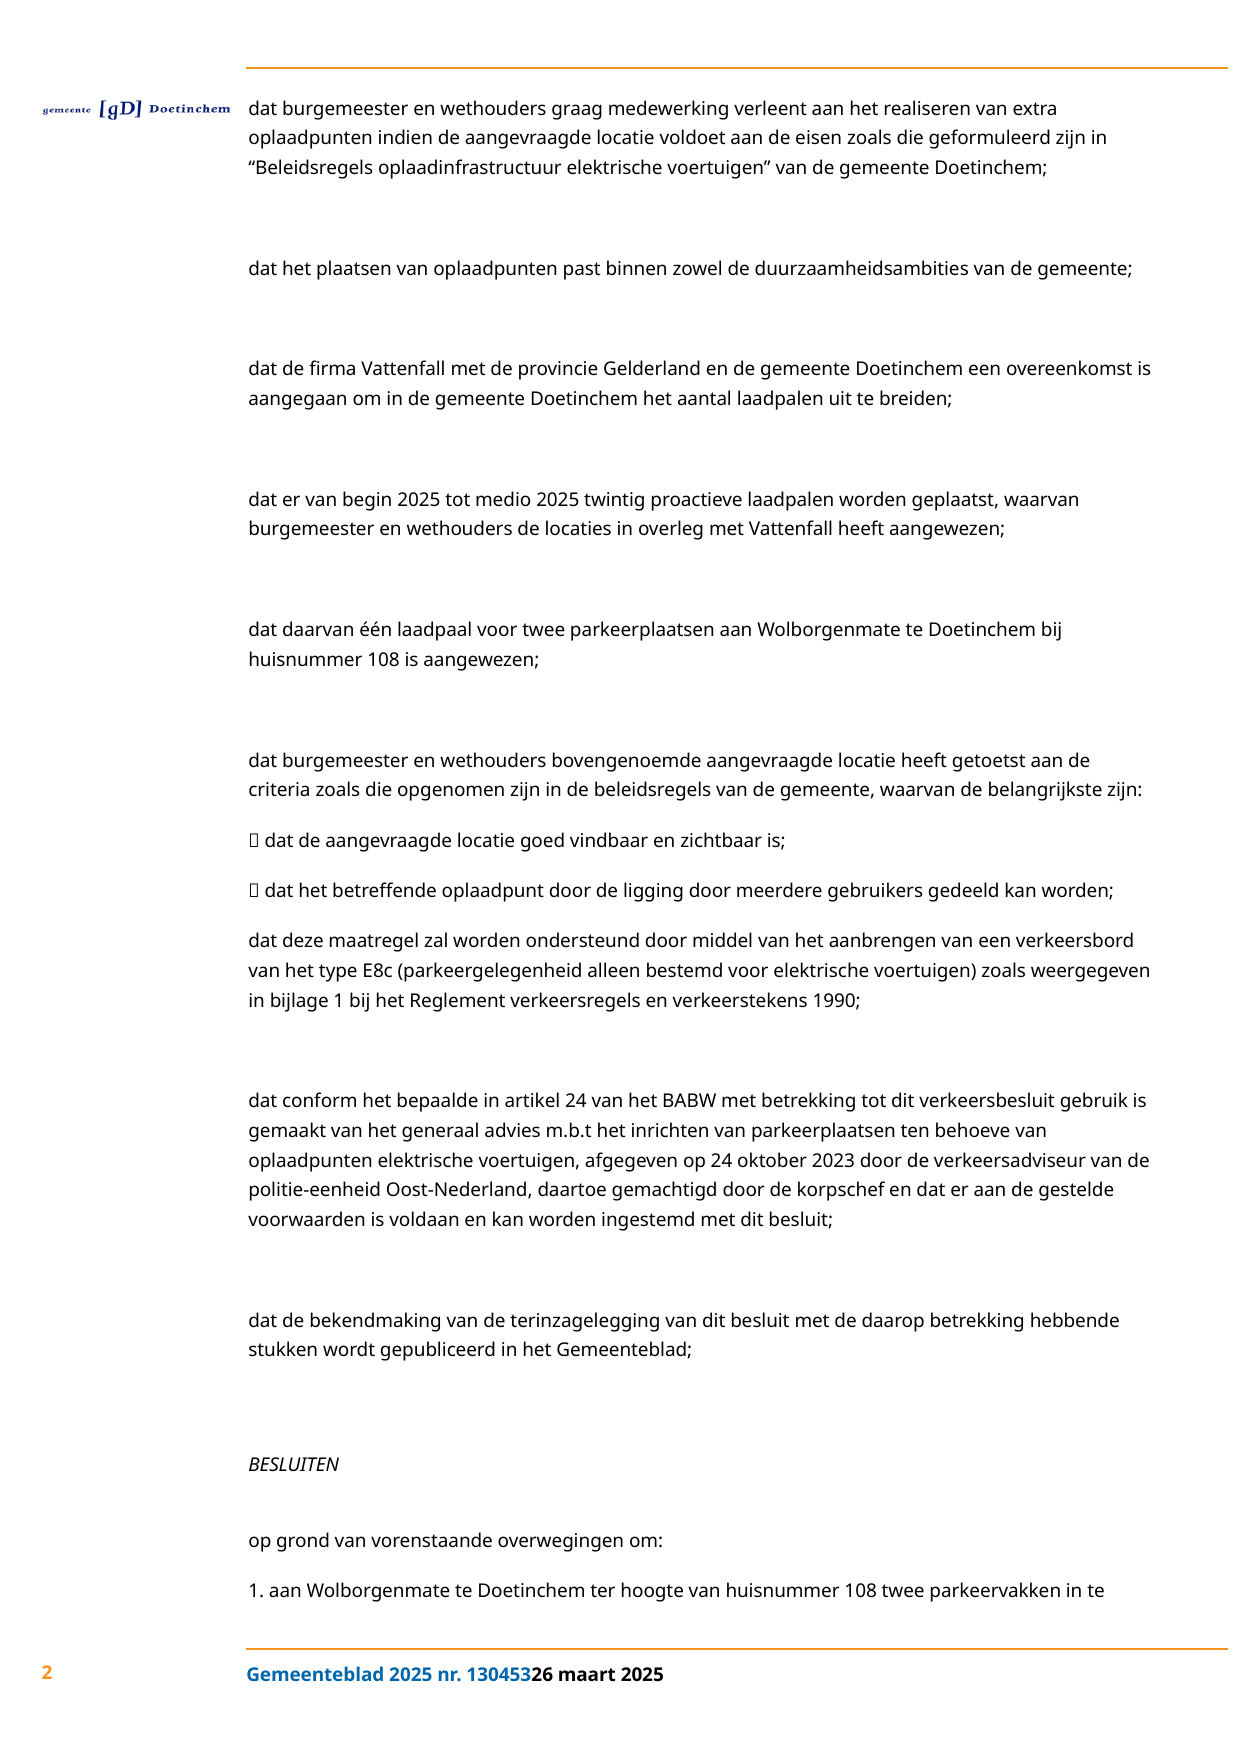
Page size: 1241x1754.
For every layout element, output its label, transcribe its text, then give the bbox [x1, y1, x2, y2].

text dat er van begin 2025 tot medio 2025 twintig proactieve laadpalen worden geplaatst, waarvan burgemeester en wethouders de locaties in overleg met Vattenfall heeft aangewezen; [248, 486, 1152, 541]
picture [41, 47, 231, 172]
text  dat de aangevraagde locatie goed vindbaar en zichtbaar is; [248, 827, 1152, 853]
text  dat het betreffende oplaadpunt door de ligging door meerdere gebruikers gedeeld kan worden; [248, 877, 1152, 903]
text dat burgemeester en wethouders bovengenoemde aangevraagde locatie heeft getoetst aan de criteria zoals die opgenomen zijn in de beleidsregels van de gemeente, waarvan de belangrijkste zijn: [248, 747, 1152, 802]
text dat de bekendmaking van de terinzagelegging van dit besluit met de daarop betrekking hebbende stukken wordt gepubliceerd in het Gemeenteblad; [248, 1307, 1152, 1362]
text dat daarvan één laadpaal voor twee parkeerplaatsen aan Wolborgenmate te Doetinchem bij huisnummer 108 is aangewezen; [248, 616, 1152, 672]
text BESLUITEN [248, 1451, 1152, 1477]
text dat het plaatsen van oplaadpunten past binnen zowel de duurzaamheidsambities van de gemeente; [248, 255, 1152, 281]
text dat conform het bepaalde in artikel 24 van het BABW met betrekking tot dit verkeersbesluit gebruik is gemaakt van het generaal advies m.b.t het inrichten van parkeerplaatsen ten behoeve van oplaadpunten elektrische voertuigen, afgegeven op 24 oktober 2023 door de verkeersadviseur van de politie-eenheid Oost-Nederland, daartoe gemachtigd door de korpschef en dat er aan de gestelde voorwaarden is voldaan en kan worden ingestemd met dit besluit; [248, 1088, 1152, 1232]
text 1. aan Wolborgenmate te Doetinchem ter hoogte van huisnummer 108 twee parkeervakken in te [248, 1577, 1152, 1603]
text dat burgemeester en wethouders graag medewerking verleent aan het realiseren van extra oplaadpunten indien de aangevraagde locatie voldoet aan de eisen zoals die geformuleerd zijn in “Beleidsregels oplaadinfrastructuur elektrische voertuigen” van de gemeente Doetinchem; [248, 95, 1152, 180]
text dat deze maatregel zal worden ondersteund door middel van het aanbrengen van een verkeersbord van het type E8c (parkeergelegenheid alleen bestemd voor elektrische voertuigen) zoals weergegeven in bijlage 1 bij het Reglement verkeersregels en verkeerstekens 1990; [248, 928, 1152, 1013]
text dat de firma Vattenfall met de provincie Gelderland en de gemeente Doetinchem een overeenkomst is aangegaan om in de gemeente Doetinchem het aantal laadpalen uit te breiden; [248, 356, 1152, 411]
text op grond van vorenstaande overwegingen om: [248, 1527, 1152, 1553]
